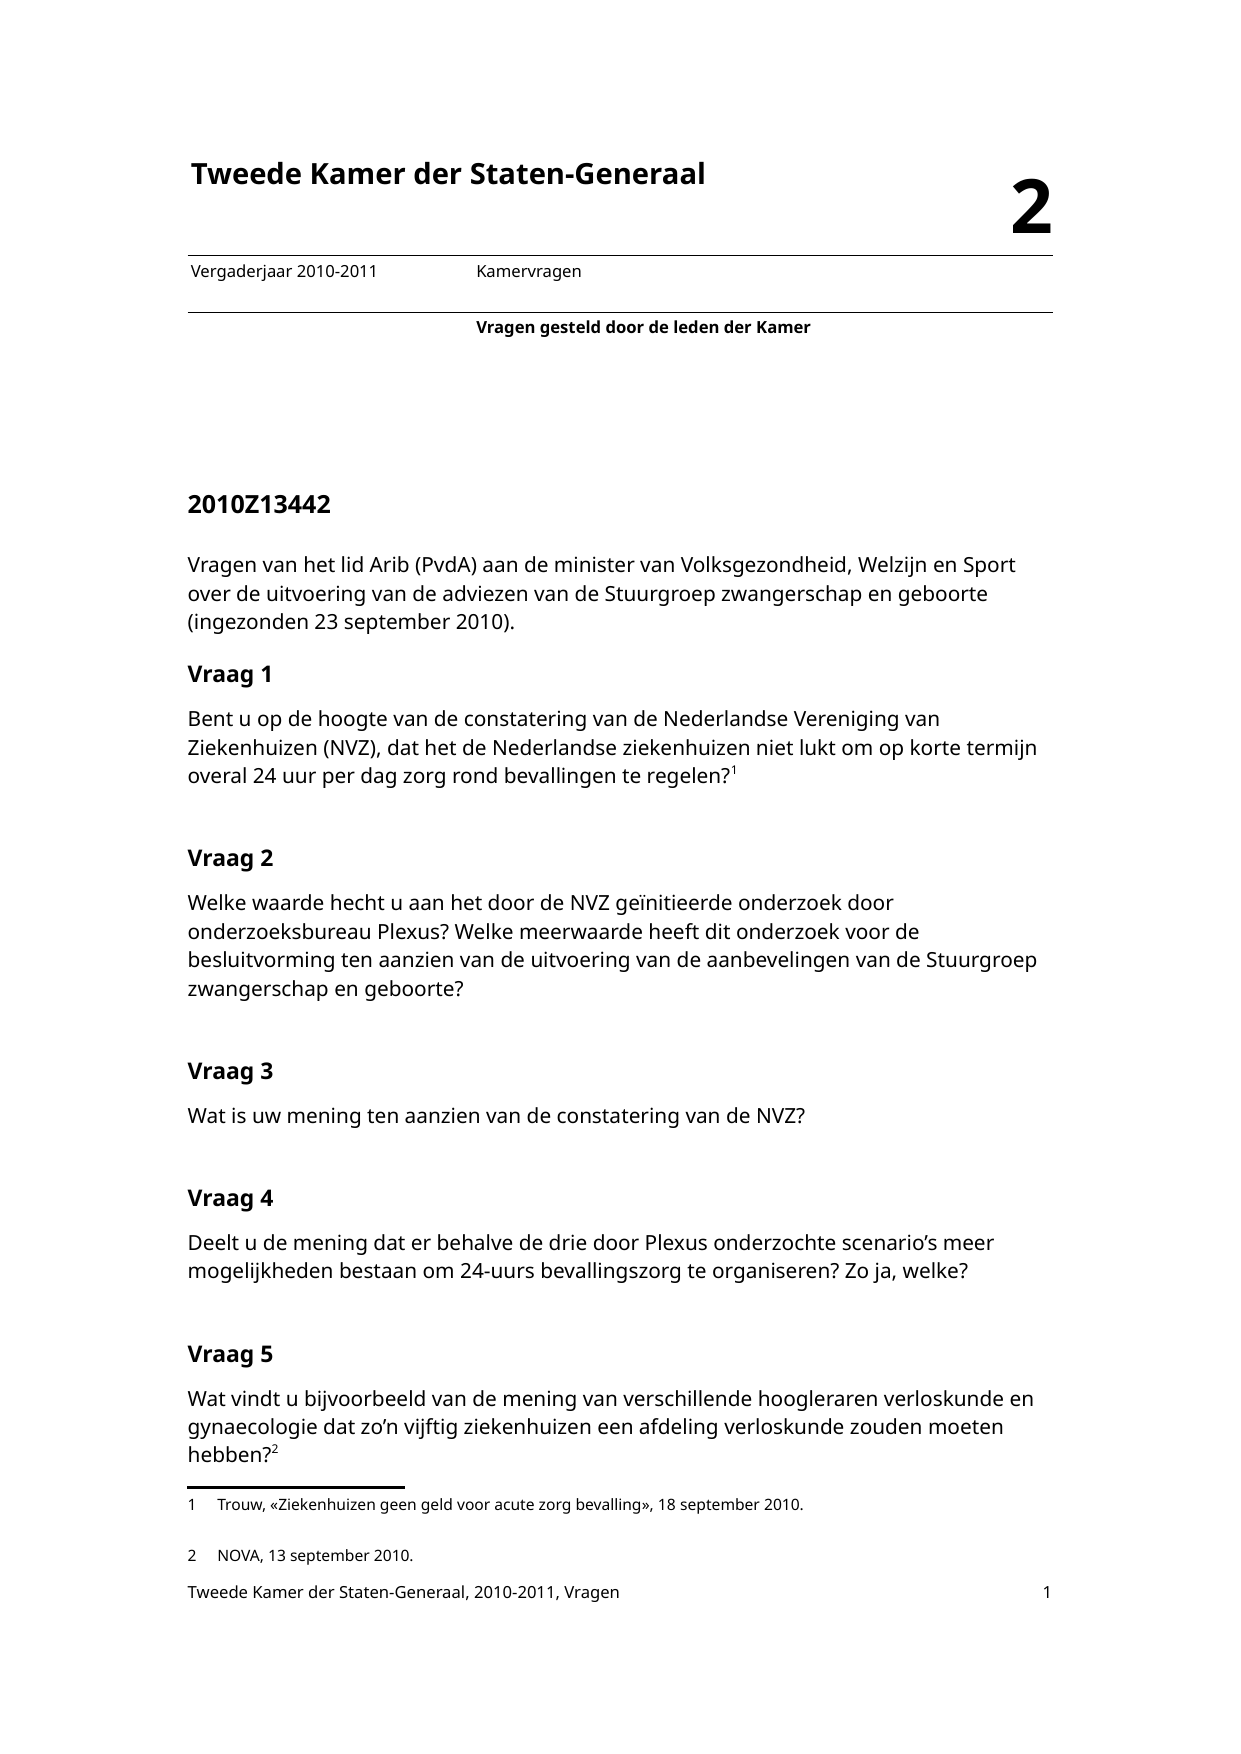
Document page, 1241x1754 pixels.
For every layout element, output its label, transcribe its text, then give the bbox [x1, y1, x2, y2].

subtitle Vraag 4 [187, 1182, 1053, 1213]
subtitle Vraag 2 [187, 842, 1053, 873]
text Bent u op de hoogte van de constatering van de Nederlandse Vereniging van Ziekenhuizen (NVZ), dat het de Nederlandse ziekenhuizen niet lukt om op korte termijn overal 24 uur per dag zorg rond bevallingen te regelen? [187, 704, 1053, 790]
text Wat is uw mening ten aanzien van de constatering van de NVZ? [187, 1101, 1053, 1129]
table_header 2 [880, 150, 1053, 255]
table_header Tweede Kamer der Staten-Generaal [188, 150, 879, 255]
text Welke waarde hecht u aan het door de NVZ geïnitieerde onderzoek door onderzoeksbureau Plexus? Welke meerwaarde heeft dit onderzoek voor de besluitvorming ten aanzien van de uitvoering van de aanbevelingen van de Stuurgroep zwangerschap en geboorte? [187, 888, 1053, 1002]
text Vragen van het lid Arib (PvdA) aan de minister van Volksgezondheid, Welzijn en Sport over de uitvoering van de adviezen van de Stuurgroep zwangerschap en geboorte (ingezonden 23 september 2010). [187, 550, 1053, 636]
table_cell Vragen gesteld door de leden der Kamer [473, 313, 1053, 339]
subtitle Vraag 3 [187, 1055, 1053, 1086]
subtitle Vraag 5 [187, 1337, 1053, 1369]
text Deelt u de mening dat er behalve de drie door Plexus onderzochte scenario’s meer mogelijkheden bestaan om 24-uurs bevallingszorg te organiseren? Zo ja, welke? [187, 1228, 1053, 1285]
subtitle Vraag 1 [187, 658, 1053, 689]
text Wat vindt u bijvoorbeeld van de mening van verschillende hoogleraren verloskunde en gynaecologie dat zo’n vijftig ziekenhuizen een afdeling verloskunde zouden moeten hebben? [187, 1384, 1053, 1469]
table_cell Kamervragen [473, 256, 1053, 312]
text 2010Z13442 [187, 487, 1053, 521]
text NOVA, 13 september 2010. [187, 1538, 1053, 1566]
text Trouw, «Ziekenhuizen geen geld voor acute zorg bevalling», 18 september 2010. [187, 1479, 1053, 1508]
table_cell Vergaderjaar 2010-2011 [188, 256, 473, 312]
table_cell [188, 313, 473, 339]
